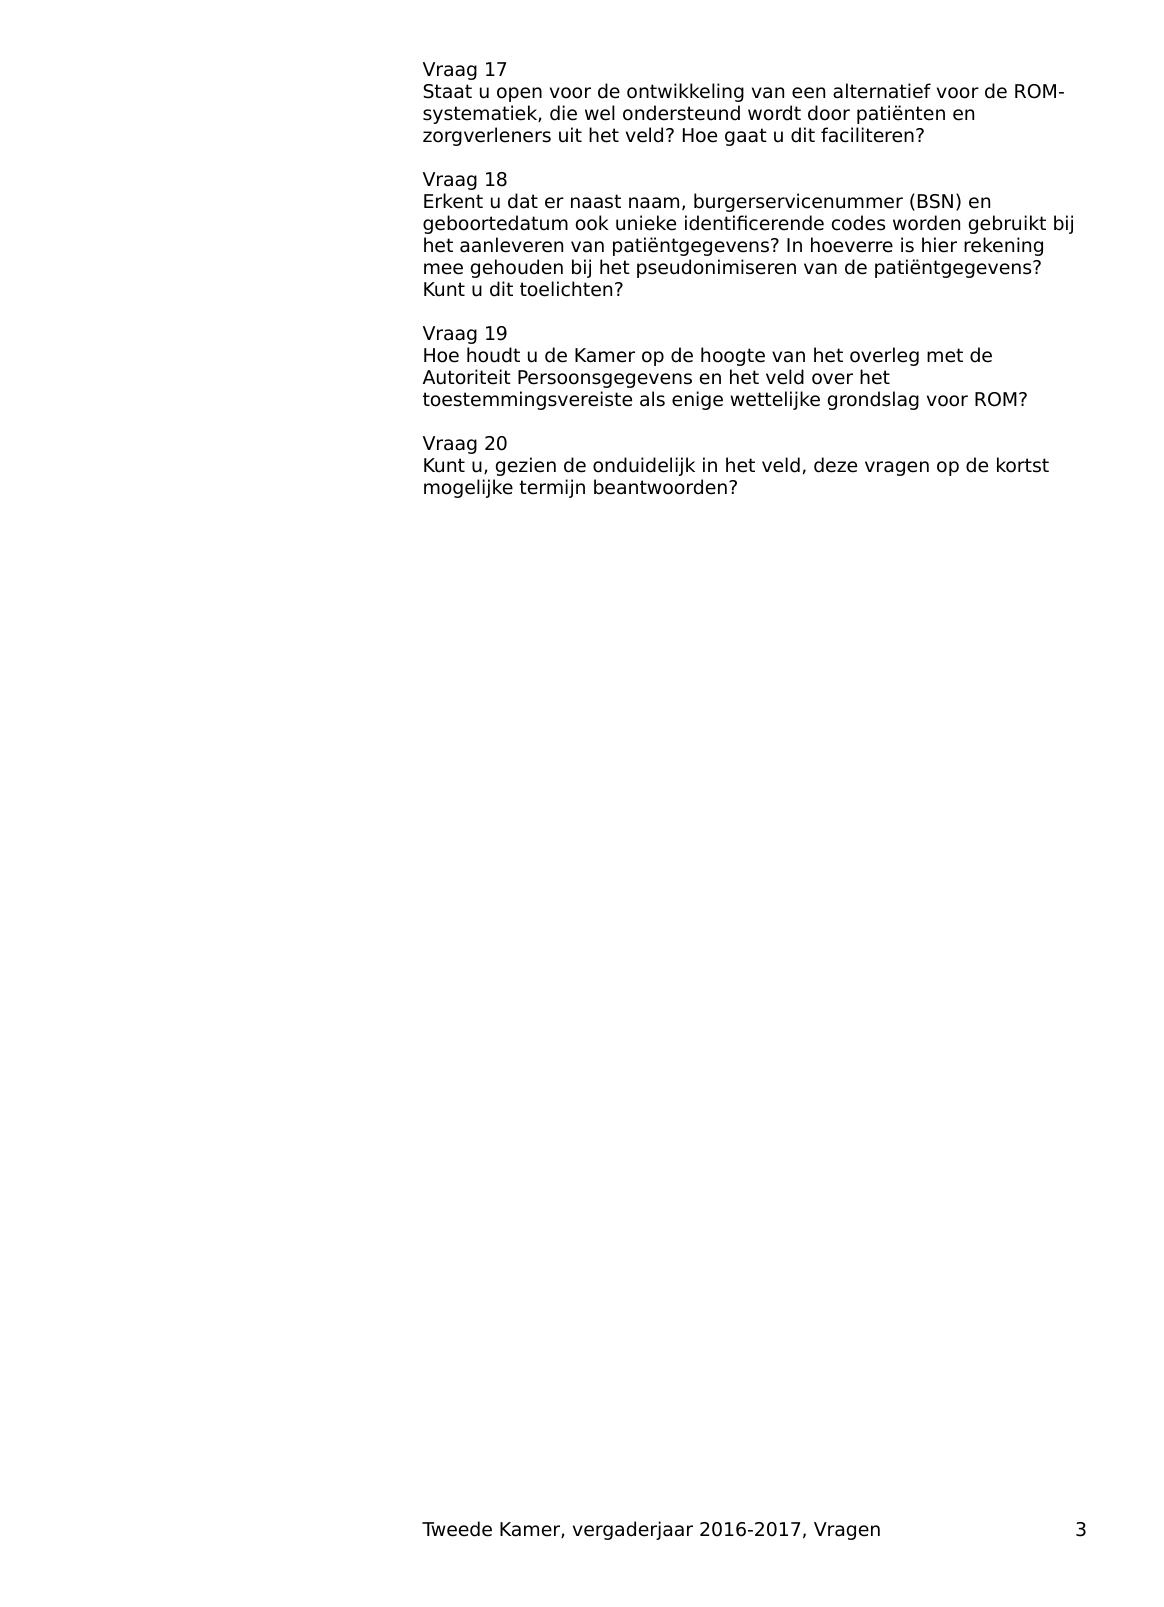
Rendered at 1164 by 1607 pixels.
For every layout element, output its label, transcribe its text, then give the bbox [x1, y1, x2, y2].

text Staat u open voor de ontwikkeling van een alternatief voor de ROM-systematiek, die wel ondersteund wordt door patiënten en zorgverleners uit het veld? Hoe gaat u dit faciliteren? [422, 81, 1087, 147]
text Vraag 18 [422, 169, 1087, 191]
text Vraag 19 [422, 323, 1087, 345]
text Hoe houdt u de Kamer op de hoogte van het overleg met de Autoriteit Persoonsgegevens en het veld over het toestemmingsvereiste als enige wettelijke grondslag voor ROM? [422, 345, 1087, 411]
text Erkent u dat er naast naam, burgerservicenummer (BSN) en geboortedatum ook unieke identificerende codes worden gebruikt bij het aanleveren van patiëntgegevens? In hoeverre is hier rekening mee gehouden bij het pseudonimiseren van de patiëntgegevens? Kunt u dit toelichten? [422, 191, 1087, 301]
text Vraag 20 [422, 433, 1087, 455]
text Kunt u, gezien de onduidelijk in het veld, deze vragen op de kortst mogelijke termijn beantwoorden? [422, 455, 1087, 499]
text Vraag 17 [422, 59, 1087, 81]
